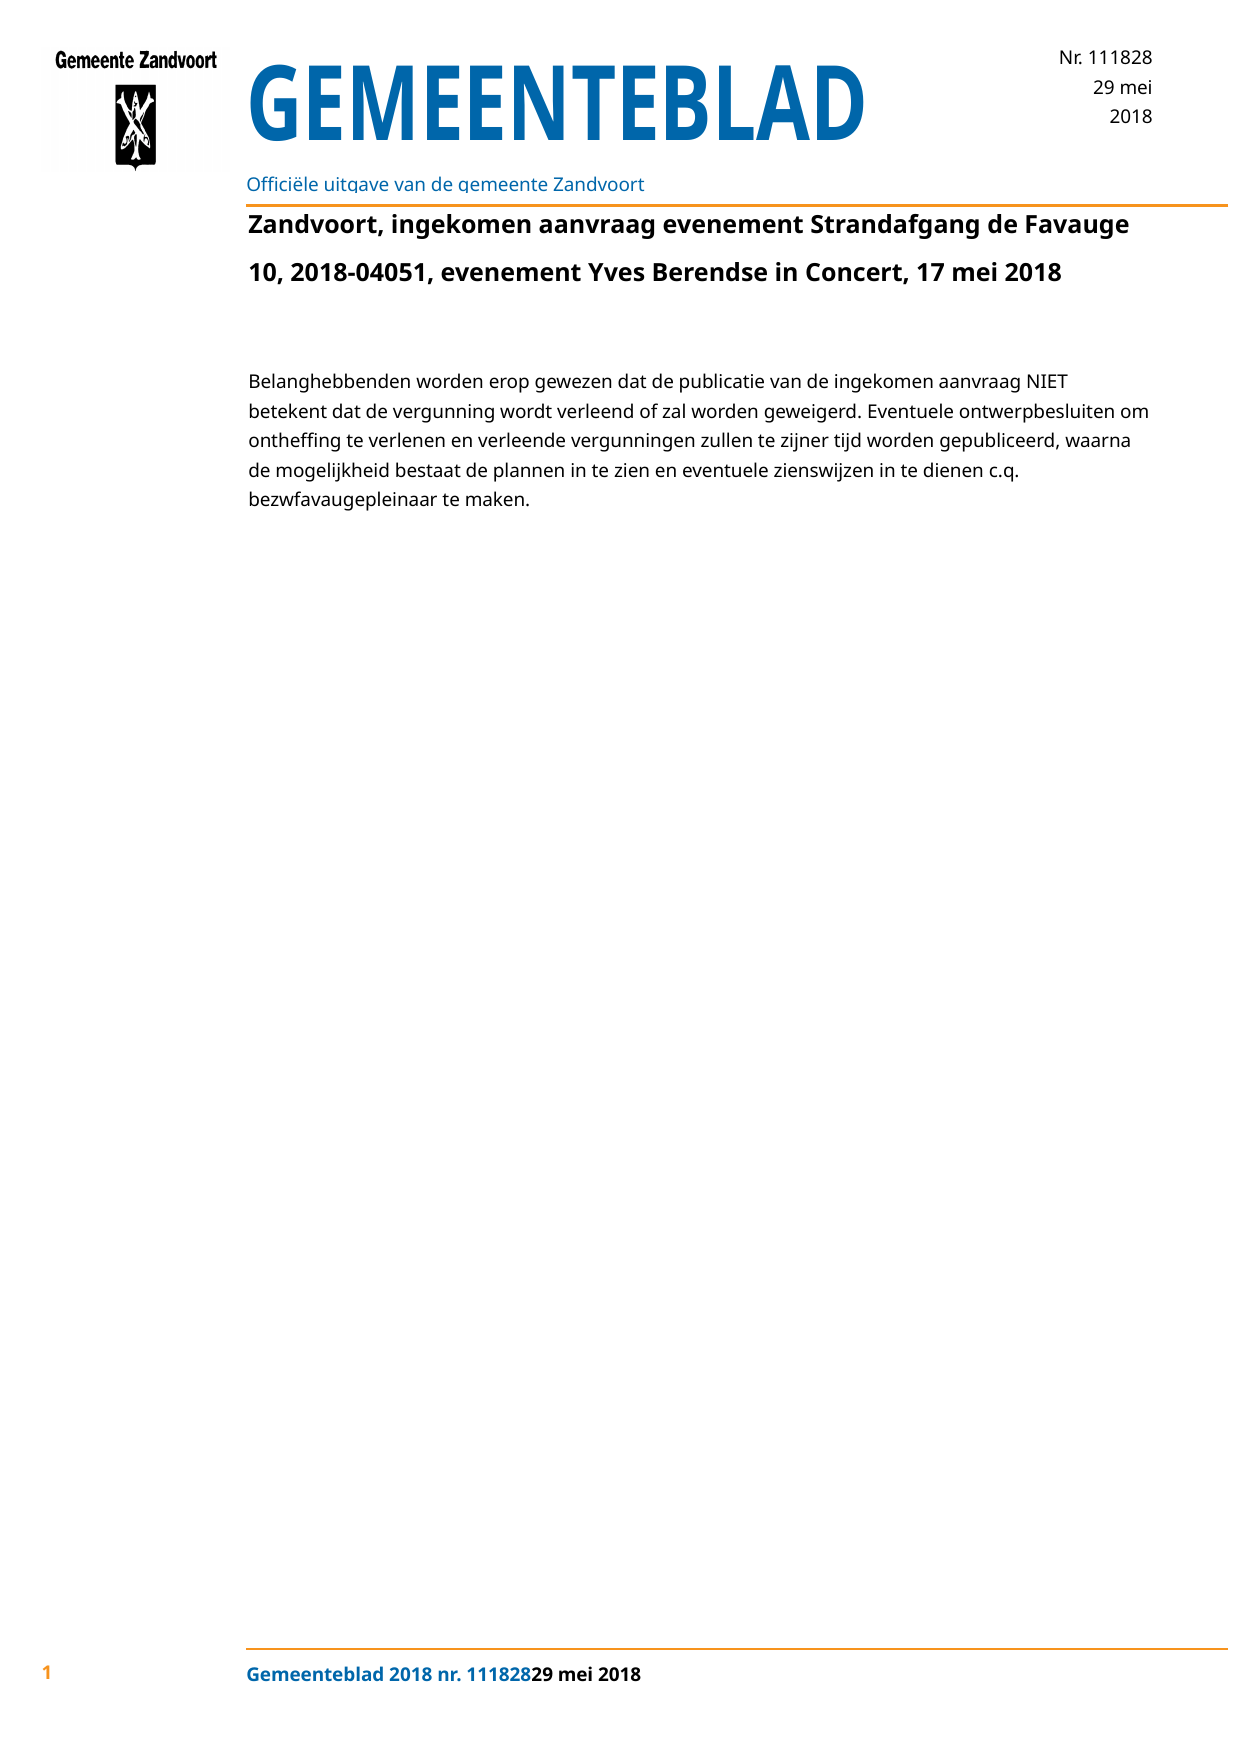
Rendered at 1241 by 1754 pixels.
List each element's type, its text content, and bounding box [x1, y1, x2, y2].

text Belanghebbenden worden erop gewezen dat de publicatie van de ingekomen aanvraag NIET betekent dat de vergunning wordt verleend of zal worden geweigerd. Eventuele ontwerpbesluiten om ontheffing te verlenen en verleende vergunningen zullen te zijner tijd worden gepubliceerd, waarna de mogelijkheid bestaat de plannen in te zien en eventuele zienswijzen in te dienen c.q. bezwfavaugepleinaar te maken. [248, 368, 1152, 512]
text Zandvoort, ingekomen aanvraag evenement Strandafgang de Favauge 10, 2018-04051, evenement Yves Berendse in Concert, 17 mei 2018 [248, 207, 1152, 288]
picture [41, 47, 231, 172]
